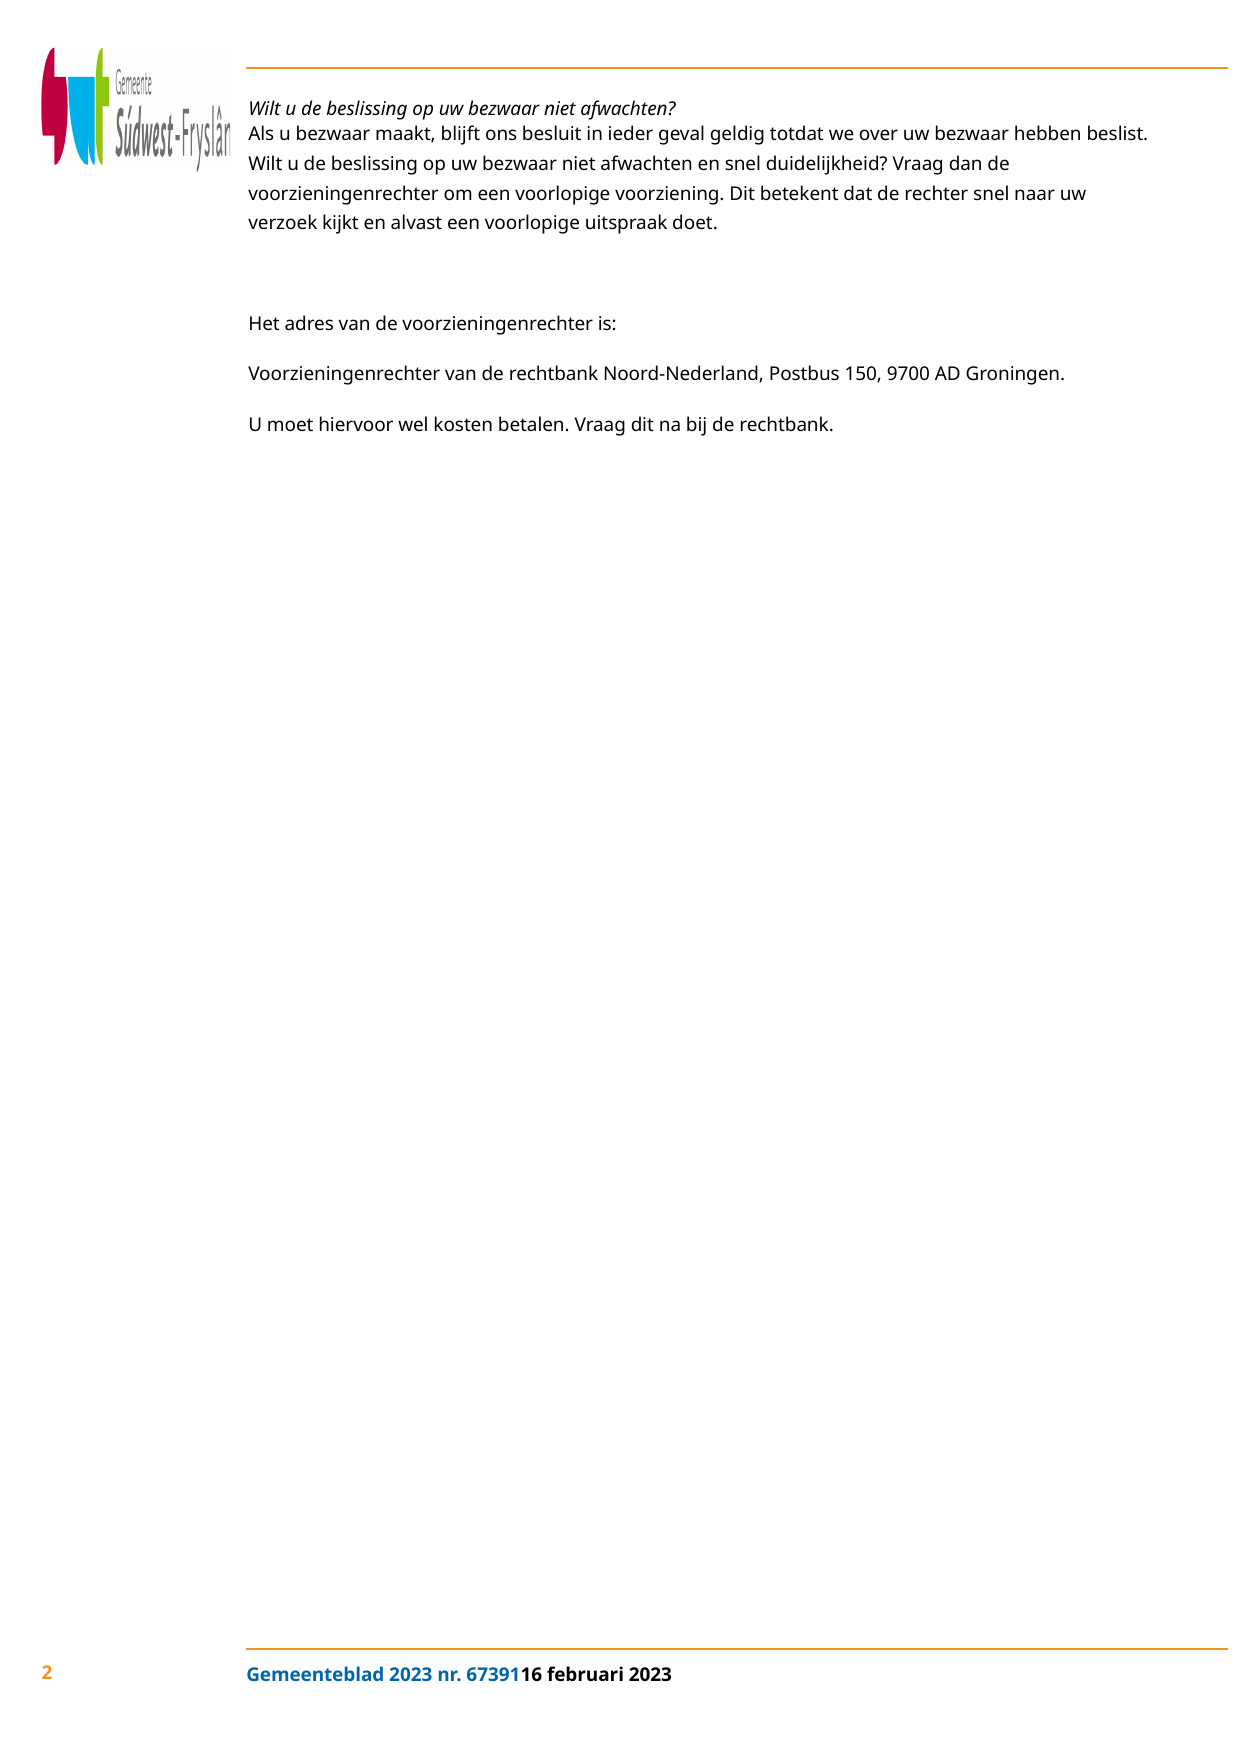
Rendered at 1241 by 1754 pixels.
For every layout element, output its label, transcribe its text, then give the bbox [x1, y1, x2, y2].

text Als u bezwaar maakt, blijft ons besluit in ieder geval geldig totdat we over uw bezwaar hebben beslist. Wilt u de beslissing op uw bezwaar niet afwachten en snel duidelijkheid? Vraag dan de voorzieningenrechter om een voorlopige voorziening. Dit betekent dat de rechter snel naar uw verzoek kijkt en alvast een voorlopige uitspraak doet. [248, 121, 1152, 235]
text Wilt u de beslissing op uw bezwaar niet afwachten? [248, 95, 1152, 121]
text Voorzieningenrechter van de rechtbank Noord-Nederland, Postbus 150, 9700 AD Groningen. [248, 361, 1152, 386]
picture [41, 47, 231, 172]
text Het adres van de voorzieningenrechter is: [248, 310, 1152, 336]
text U moet hiervoor wel kosten betalen. Vraag dit na bij de rechtbank. [248, 411, 1152, 437]
